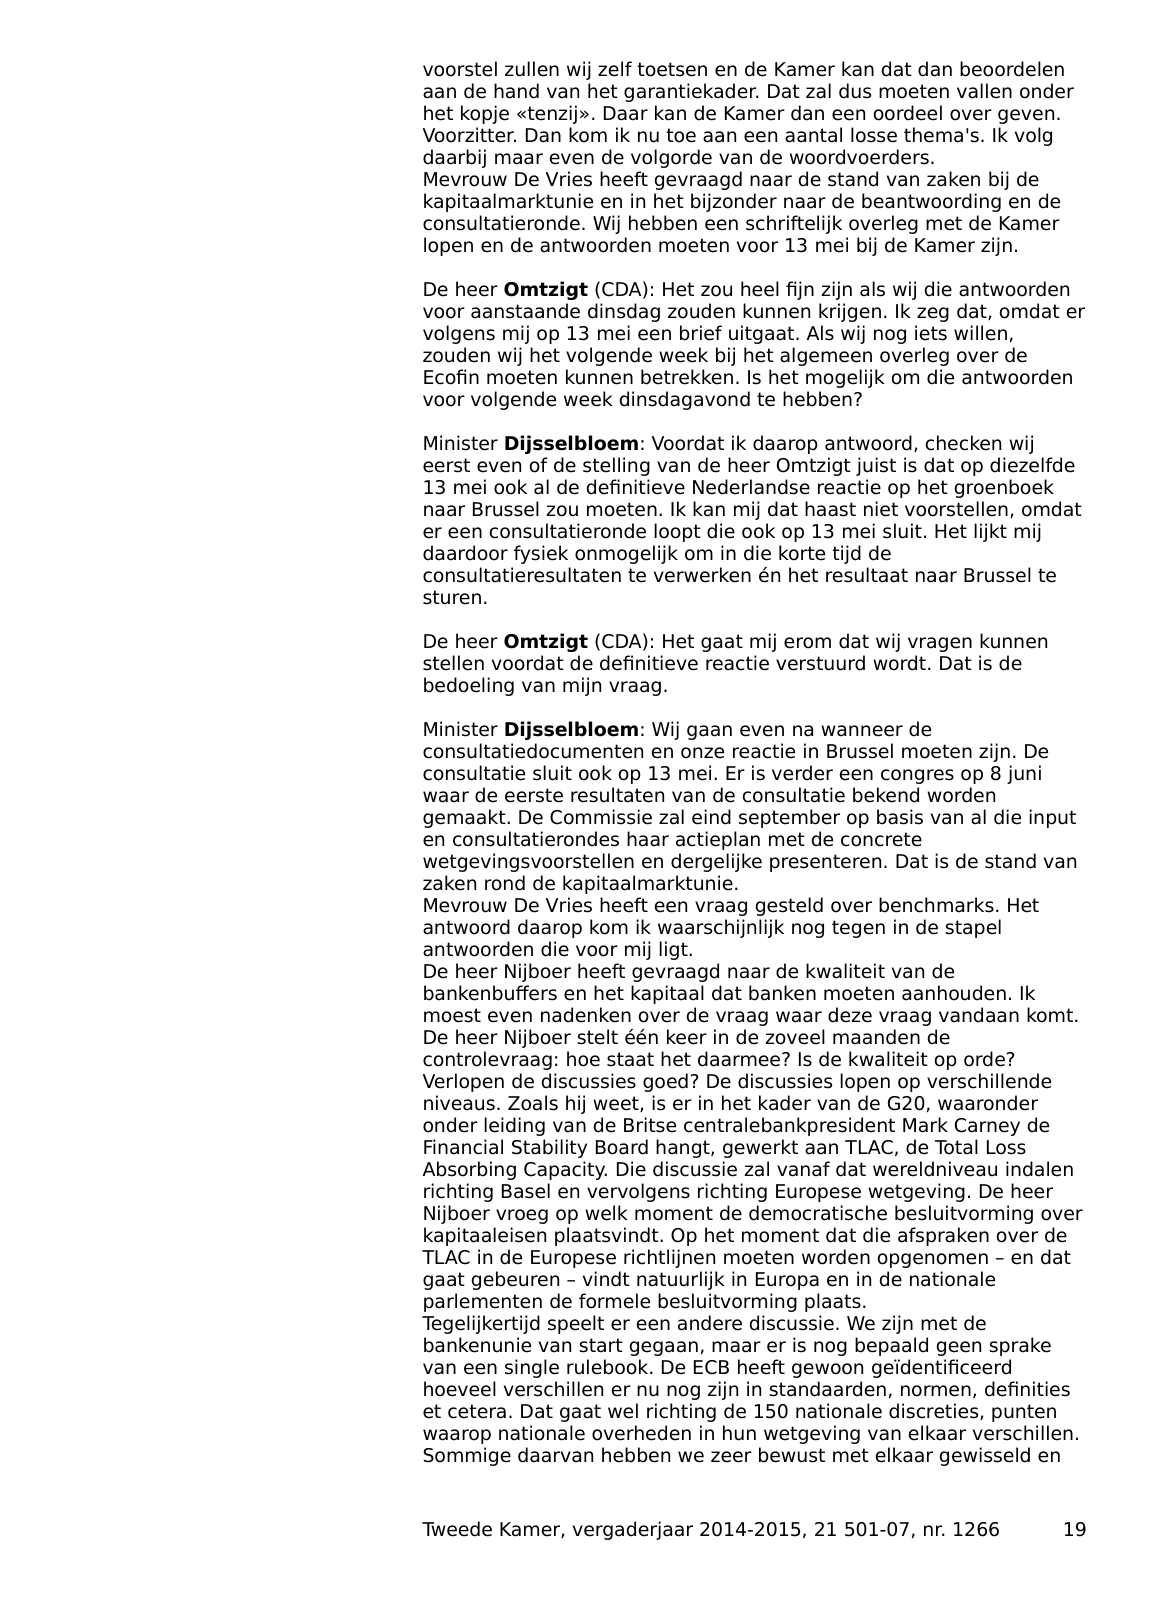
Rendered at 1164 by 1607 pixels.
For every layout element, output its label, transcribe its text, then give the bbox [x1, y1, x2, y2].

text De heer Omtzigt (CDA): Het zou heel fijn zijn als wij die antwoorden voor aanstaande dinsdag zouden kunnen krijgen. Ik zeg dat, omdat er volgens mij op 13 mei een brief uitgaat. Als wij nog iets willen, zouden wij het volgende week bij het algemeen overleg over de Ecofin moeten kunnen betrekken. Is het mogelijk om die antwoorden voor volgende week dinsdagavond te hebben? [422, 279, 1087, 411]
text De heer Nijboer heeft gevraagd naar de kwaliteit van de bankenbuffers en het kapitaal dat banken moeten aanhouden. Ik moest even nadenken over de vraag waar deze vraag vandaan komt. De heer Nijboer stelt één keer in de zoveel maanden de controlevraag: hoe staat het daarmee? Is de kwaliteit op orde? Verlopen de discussies goed? De discussies lopen op verschillende niveaus. Zoals hij weet, is er in het kader van de G20, waaronder onder leiding van de Britse centralebankpresident Mark Carney de Financial Stability Board hangt, gewerkt aan TLAC, de Total Loss Absorbing Capacity. Die discussie zal vanaf dat wereldniveau indalen richting Basel en vervolgens richting Europese wetgeving. De heer Nijboer vroeg op welk moment de democratische besluitvorming over kapitaaleisen plaatsvindt. Op het moment dat die afspraken over de TLAC in de Europese richtlijnen moeten worden opgenomen – en dat gaat gebeuren – vindt natuurlijk in Europa en in de nationale parlementen de formele besluitvorming plaats. [422, 961, 1087, 1313]
text Minister Dijsselbloem: Voordat ik daarop antwoord, checken wij eerst even of de stelling van de heer Omtzigt juist is dat op diezelfde 13 mei ook al de definitieve Nederlandse reactie op het groenboek naar Brussel zou moeten. Ik kan mij dat haast niet voorstellen, omdat er een consultatieronde loopt die ook op 13 mei sluit. Het lijkt mij daardoor fysiek onmogelijk om in die korte tijd de consultatieresultaten te verwerken én het resultaat naar Brussel te sturen. [422, 433, 1087, 609]
text Mevrouw De Vries heeft gevraagd naar de stand van zaken bij de kapitaalmarktunie en in het bijzonder naar de beantwoording en de consultatieronde. Wij hebben een schriftelijk overleg met de Kamer lopen en de antwoorden moeten voor 13 mei bij de Kamer zijn. [422, 169, 1087, 257]
text Minister Dijsselbloem: Wij gaan even na wanneer de consultatiedocumenten en onze reactie in Brussel moeten zijn. De consultatie sluit ook op 13 mei. Er is verder een congres op 8 juni waar de eerste resultaten van de consultatie bekend worden gemaakt. De Commissie zal eind september op basis van al die input en consultatierondes haar actieplan met de concrete wetgevingsvoorstellen en dergelijke presenteren. Dat is de stand van zaken rond de kapitaalmarktunie. [422, 719, 1087, 895]
text voorstel zullen wij zelf toetsen en de Kamer kan dat dan beoordelen aan de hand van het garantiekader. Dat zal dus moeten vallen onder het kopje «tenzij». Daar kan de Kamer dan een oordeel over geven. [422, 59, 1087, 125]
text Tegelijkertijd speelt er een andere discussie. We zijn met de bankenunie van start gegaan, maar er is nog bepaald geen sprake van een single rulebook. De ECB heeft gewoon geïdentificeerd hoeveel verschillen er nu nog zijn in standaarden, normen, definities et cetera. Dat gaat wel richting de 150 nationale discreties, punten waarop nationale overheden in hun wetgeving van elkaar verschillen. Sommige daarvan hebben we zeer bewust met elkaar gewisseld en [422, 1313, 1087, 1467]
text De heer Omtzigt (CDA): Het gaat mij erom dat wij vragen kunnen stellen voordat de definitieve reactie verstuurd wordt. Dat is de bedoeling van mijn vraag. [422, 631, 1087, 697]
text Mevrouw De Vries heeft een vraag gesteld over benchmarks. Het antwoord daarop kom ik waarschijnlijk nog tegen in de stapel antwoorden die voor mij ligt. [422, 895, 1087, 961]
text Voorzitter. Dan kom ik nu toe aan een aantal losse thema's. Ik volg daarbij maar even de volgorde van de woordvoerders. [422, 125, 1087, 169]
